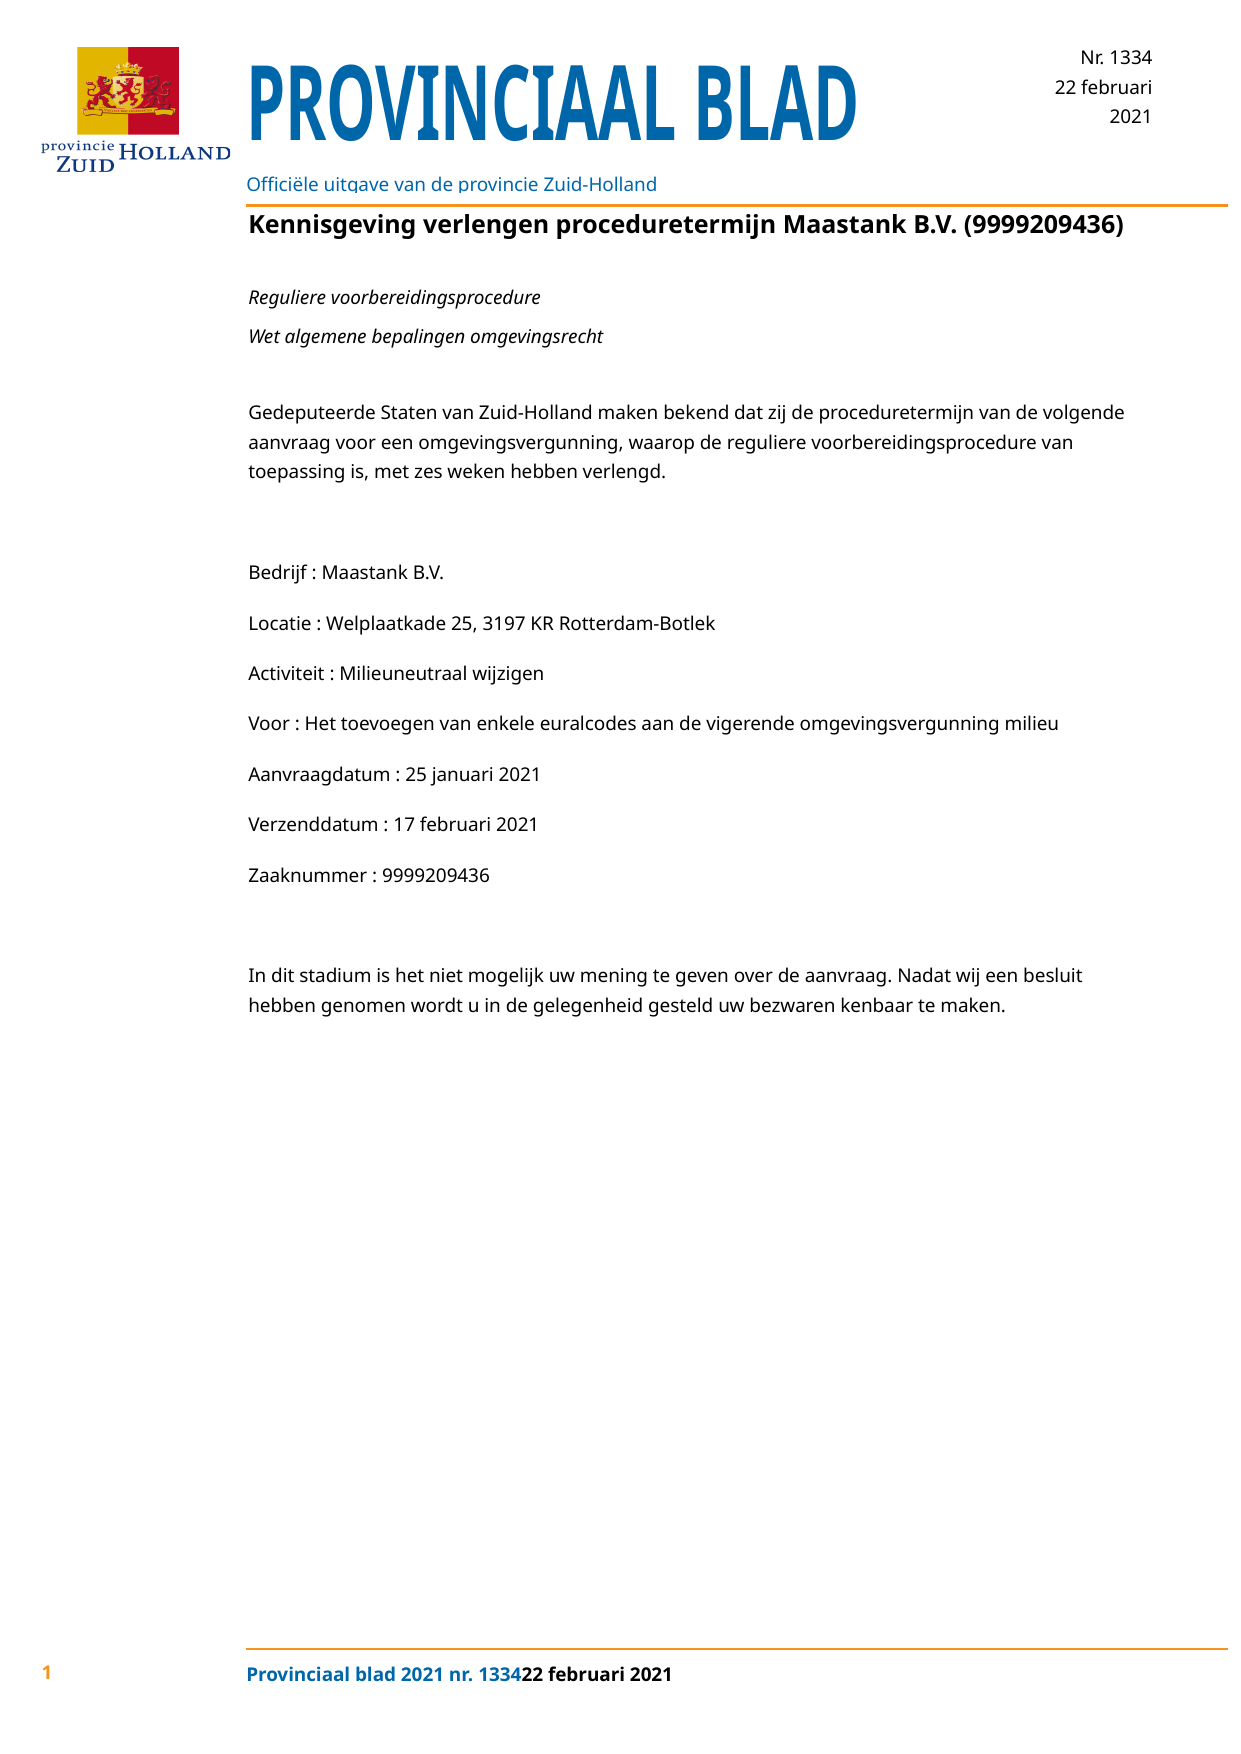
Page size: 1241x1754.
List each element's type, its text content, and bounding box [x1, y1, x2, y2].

text Aanvraagdatum : 25 januari 2021 [248, 761, 1152, 787]
text Bedrijf : Maastank B.V. [248, 559, 1152, 585]
text Voor : Het toevoegen van enkele euralcodes aan de vigerende omgevingsvergunning milieu [248, 711, 1152, 736]
text Verzenddatum : 17 februari 2021 [248, 811, 1152, 837]
text Kennisgeving verlengen proceduretermijn Maastank B.V. (9999209436) [248, 207, 1152, 241]
picture [41, 47, 231, 172]
text Wet algemene bepalingen omgevingsrecht [248, 323, 1152, 349]
text Gedeputeerde Staten van Zuid-Holland maken bekend dat zij de proceduretermijn van de volgende aanvraag voor een omgevingsvergunning, waarop de reguliere voorbereidingsprocedure van toepassing is, met zes weken hebben verlengd. [248, 399, 1152, 484]
text Zaaknummer : 9999209436 [248, 862, 1152, 887]
text Locatie : Welplaatkade 25, 3197 KR Rotterdam-Botlek [248, 610, 1152, 635]
text Activiteit : Milieuneutraal wijzigen [248, 660, 1152, 686]
text Reguliere voorbereidingsprocedure [248, 284, 1152, 309]
text In dit stadium is het niet mogelijk uw mening te geven over de aanvraag. Nadat wij een besluit hebben genomen wordt u in de gelegenheid gesteld uw bezwaren kenbaar te maken. [248, 963, 1152, 1018]
